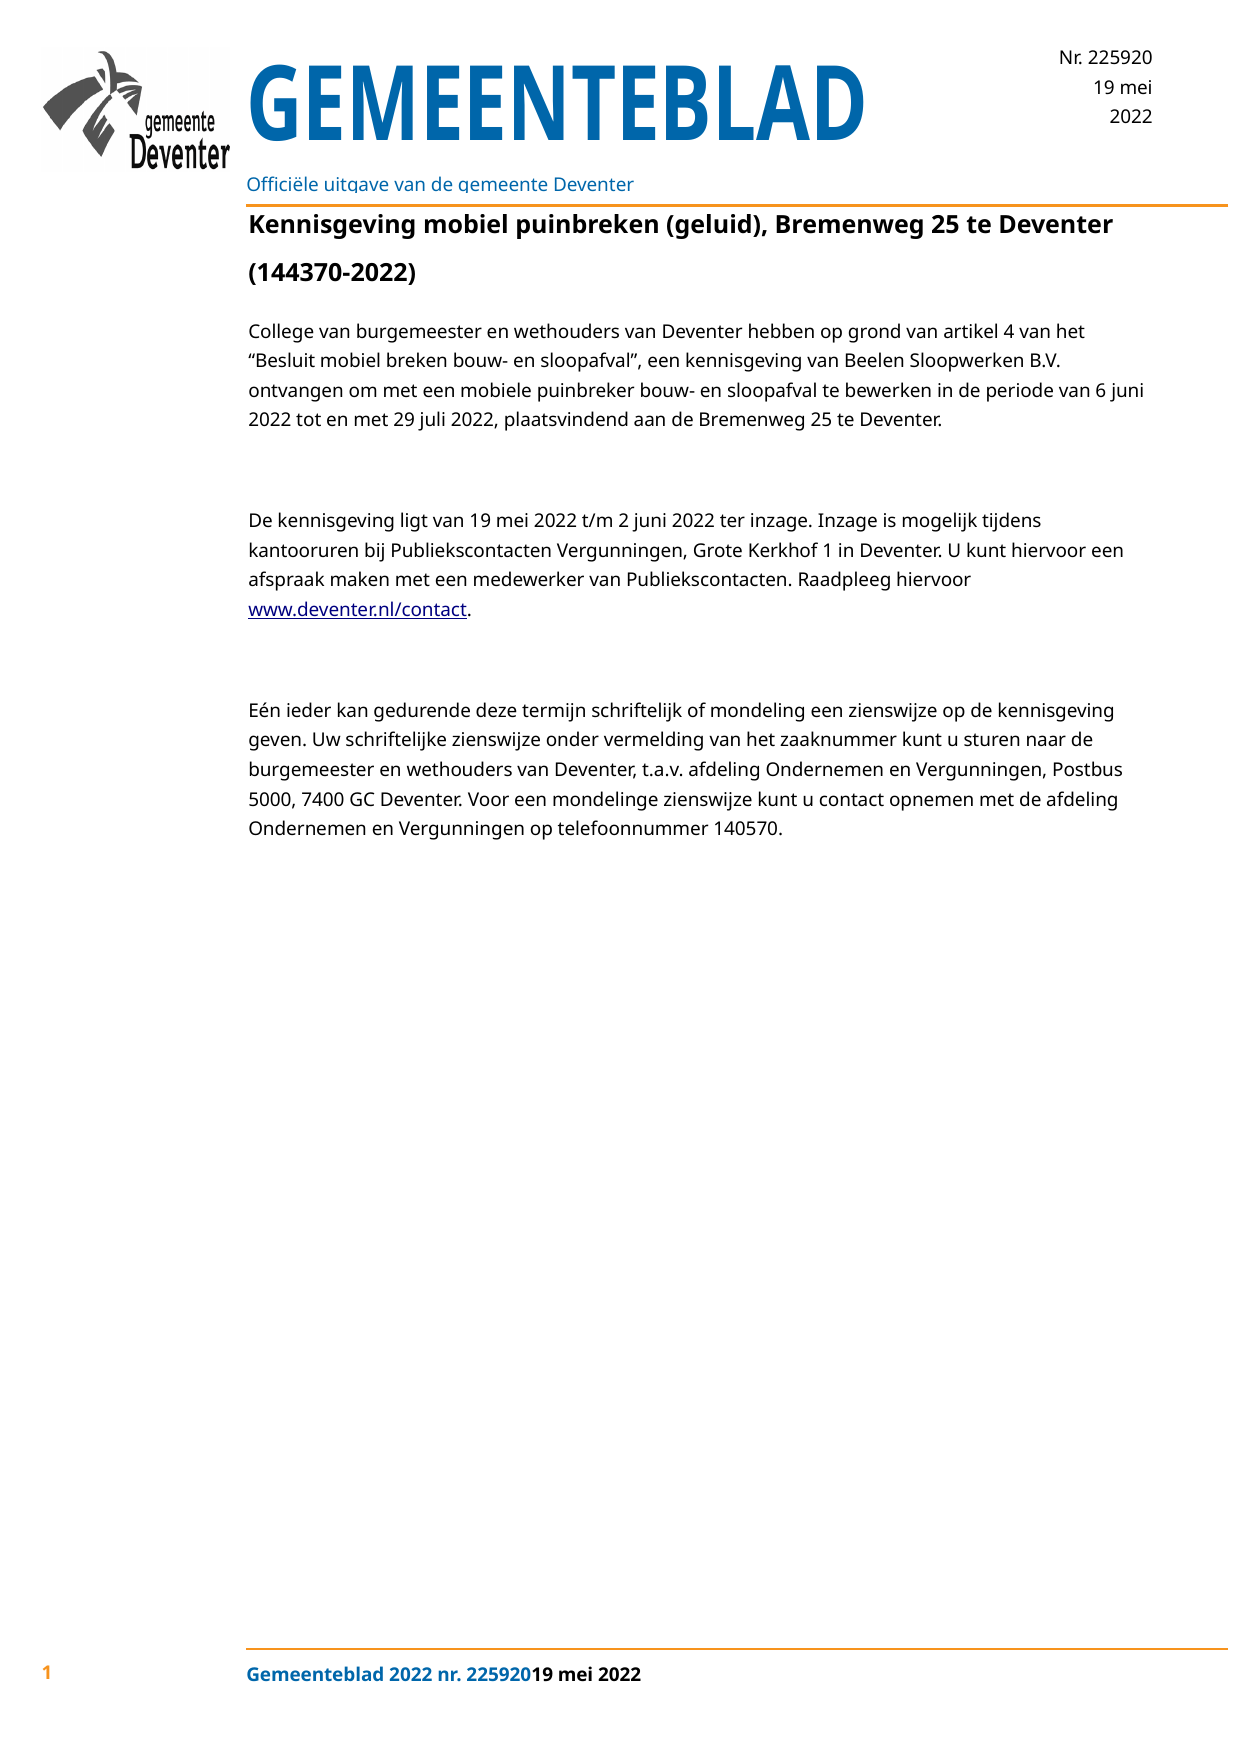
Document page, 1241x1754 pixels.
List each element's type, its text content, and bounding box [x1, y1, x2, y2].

text De kennisgeving ligt van 19 mei 2022 t/m 2 juni 2022 ter inzage. Inzage is mogelijk tijdens kantooruren bij Publiekscontacten Vergunningen, Grote Kerkhof 1 in Deventer. U kunt hiervoor een afspraak maken met een medewerker van Publiekscontacten. Raadpleeg hiervoor www.deventer.nl/contact. [248, 507, 1152, 622]
text Kennisgeving mobiel puinbreken (geluid), Bremenweg 25 te Deventer (144370-2022) [248, 207, 1152, 288]
text Eén ieder kan gedurende deze termijn schriftelijk of mondeling een zienswijze op de kennisgeving geven. Uw schriftelijke zienswijze onder vermelding van het zaaknummer kunt u sturen naar de burgemeester en wethouders van Deventer, t.a.v. afdeling Ondernemen en Vergunningen, Postbus 5000, 7400 GC Deventer. Voor een mondelinge zienswijze kunt u contact opnemen met de afdeling Ondernemen en Vergunningen op telefoonnummer 140570. [248, 697, 1152, 841]
text College van burgemeester en wethouders van Deventer hebben op grond van artikel 4 van het “Besluit mobiel breken bouw- en sloopafval”, een kennisgeving van Beelen Sloopwerken B.V. ontvangen om met een mobiele puinbreker bouw- en sloopafval te bewerken in de periode van 6 juni 2022 tot en met 29 juli 2022, plaatsvindend aan de Bremenweg 25 te Deventer. [248, 318, 1152, 432]
picture [41, 47, 231, 172]
